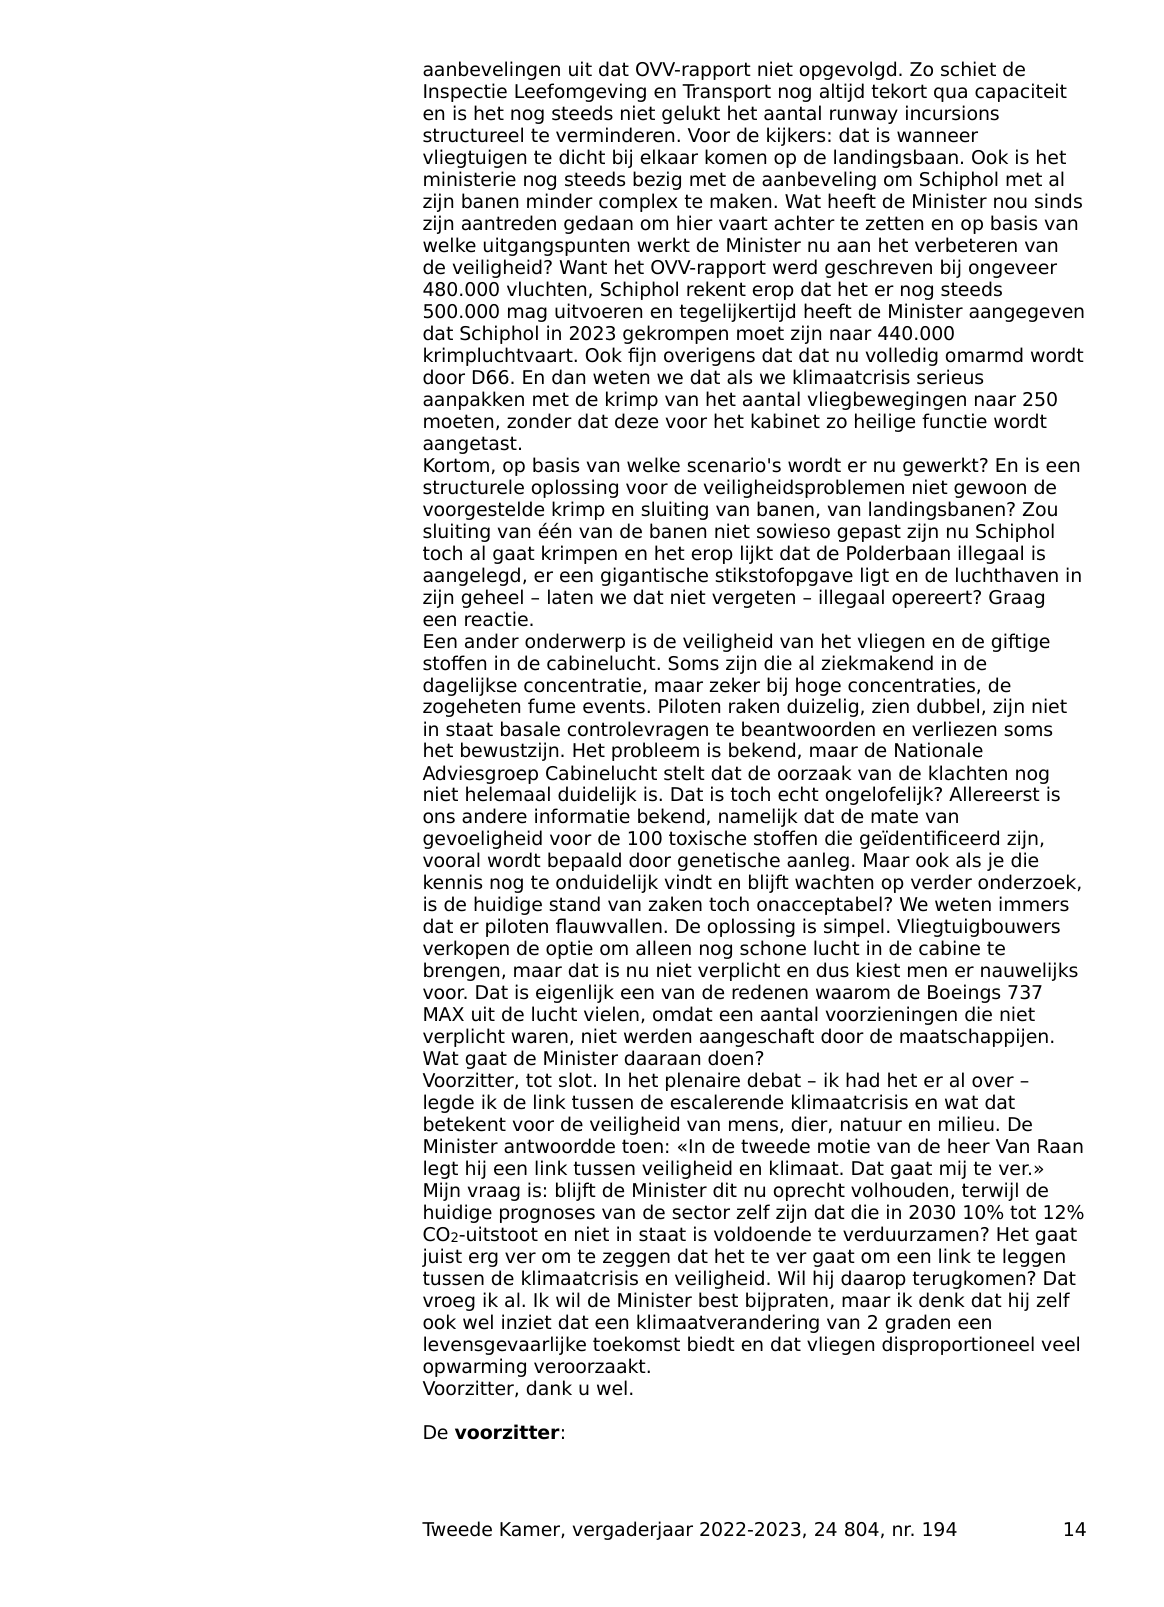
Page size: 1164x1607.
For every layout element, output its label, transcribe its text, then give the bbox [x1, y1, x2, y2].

text aanbevelingen uit dat OVV-rapport niet opgevolgd. Zo schiet de Inspectie Leefomgeving en Transport nog altijd tekort qua capaciteit en is het nog steeds niet gelukt het aantal runway incursions structureel te verminderen. Voor de kijkers: dat is wanneer vliegtuigen te dicht bij elkaar komen op de landingsbaan. Ook is het ministerie nog steeds bezig met de aanbeveling om Schiphol met al zijn banen minder complex te maken. Wat heeft de Minister nou sinds zijn aantreden gedaan om hier vaart achter te zetten en op basis van welke uitgangspunten werkt de Minister nu aan het verbeteren van de veiligheid? Want het OVV-rapport werd geschreven bij ongeveer 480.000 vluchten, Schiphol rekent erop dat het er nog steeds 500.000 mag uitvoeren en tegelijkertijd heeft de Minister aangegeven dat Schiphol in 2023 gekrompen moet zijn naar 440.000 krimpluchtvaart. Ook fijn overigens dat dat nu volledig omarmd wordt door D66. En dan weten we dat als we klimaatcrisis serieus aanpakken met de krimp van het aantal vliegbewegingen naar 250 moeten, zonder dat deze voor het kabinet zo heilige functie wordt aangetast. [422, 59, 1087, 455]
text Voorzitter, dank u wel. [422, 1378, 1087, 1400]
text Een ander onderwerp is de veiligheid van het vliegen en de giftige stoffen in de cabinelucht. Soms zijn die al ziekmakend in de dagelijkse concentratie, maar zeker bij hoge concentraties, de zogeheten fume events. Piloten raken duizelig, zien dubbel, zijn niet in staat basale controlevragen te beantwoorden en verliezen soms het bewustzijn. Het probleem is bekend, maar de Nationale Adviesgroep Cabinelucht stelt dat de oorzaak van de klachten nog niet helemaal duidelijk is. Dat is toch echt ongelofelijk? Allereerst is ons andere informatie bekend, namelijk dat de mate van gevoeligheid voor de 100 toxische stoffen die geïdentificeerd zijn, vooral wordt bepaald door genetische aanleg. Maar ook als je die kennis nog te onduidelijk vindt en blijft wachten op verder onderzoek, is de huidige stand van zaken toch onacceptabel? We weten immers dat er piloten flauwvallen. De oplossing is simpel. Vliegtuigbouwers verkopen de optie om alleen nog schone lucht in de cabine te brengen, maar dat is nu niet verplicht en dus kiest men er nauwelijks voor. Dat is eigenlijk een van de redenen waarom de Boeings 737 MAX uit de lucht vielen, omdat een aantal voorzieningen die niet verplicht waren, niet werden aangeschaft door de maatschappijen. Wat gaat de Minister daaraan doen? [422, 631, 1087, 1070]
text Voorzitter, tot slot. In het plenaire debat – ik had het er al over – legde ik de link tussen de escalerende klimaatcrisis en wat dat betekent voor de veiligheid van mens, dier, natuur en milieu. De Minister antwoordde toen: «In de tweede motie van de heer Van Raan legt hij een link tussen veiligheid en klimaat. Dat gaat mij te ver.» Mijn vraag is: blijft de Minister dit nu oprecht volhouden, terwijl de huidige prognoses van de sector zelf zijn dat die in 2030 10% tot 12% CO2-uitstoot en niet in staat is voldoende te verduurzamen? Het gaat juist erg ver om te zeggen dat het te ver gaat om een link te leggen tussen de klimaatcrisis en veiligheid. Wil hij daarop terugkomen? Dat vroeg ik al. Ik wil de Minister best bijpraten, maar ik denk dat hij zelf ook wel inziet dat een klimaatverandering van 2 graden een levensgevaarlijke toekomst biedt en dat vliegen disproportioneel veel opwarming veroorzaakt. [422, 1070, 1087, 1378]
text Kortom, op basis van welke scenario's wordt er nu gewerkt? En is een structurele oplossing voor de veiligheidsproblemen niet gewoon de voorgestelde krimp en sluiting van banen, van landingsbanen? Zou sluiting van één van de banen niet sowieso gepast zijn nu Schiphol toch al gaat krimpen en het erop lijkt dat de Polderbaan illegaal is aangelegd, er een gigantische stikstofopgave ligt en de luchthaven in zijn geheel – laten we dat niet vergeten – illegaal opereert? Graag een reactie. [422, 455, 1087, 631]
text De voorzitter: [422, 1422, 1087, 1444]
